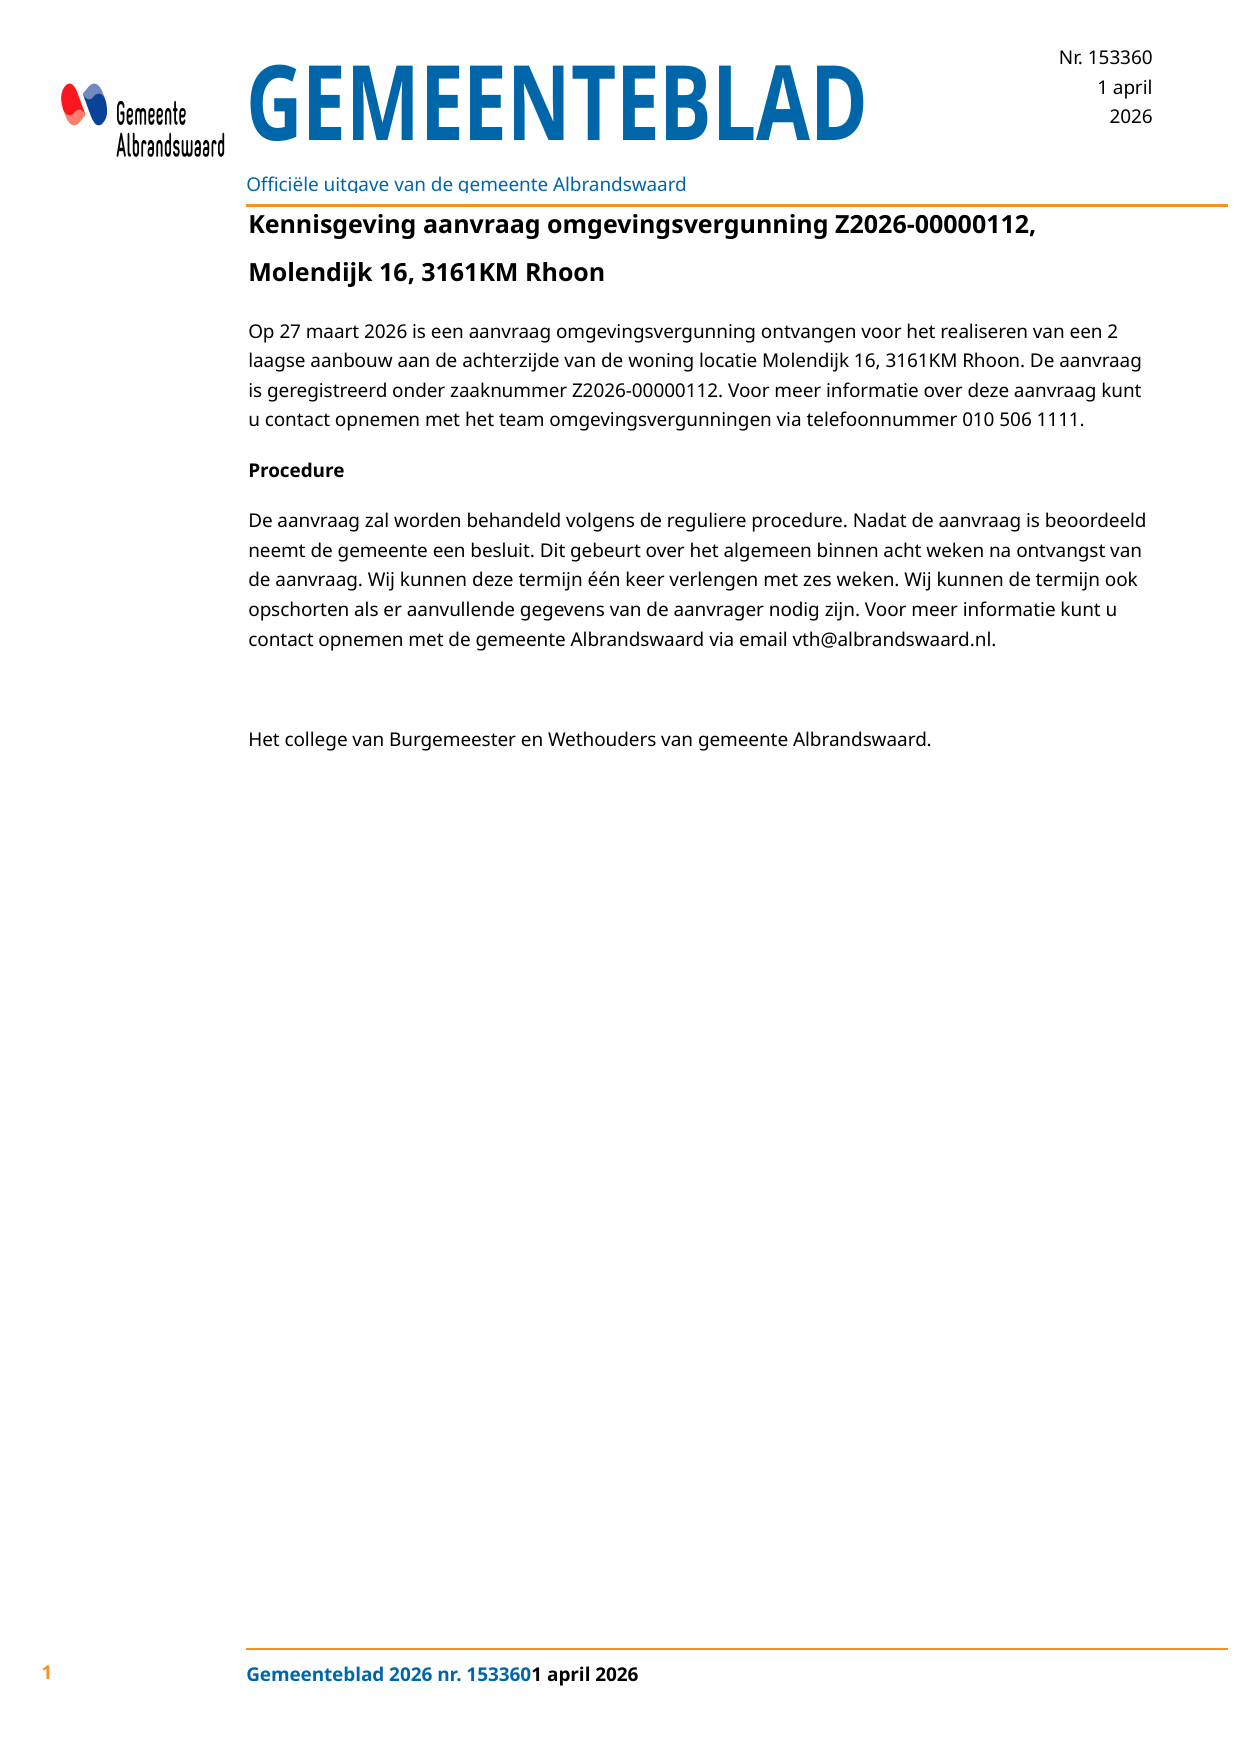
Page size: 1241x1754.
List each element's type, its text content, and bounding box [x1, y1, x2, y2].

text De aanvraag zal worden behandeld volgens de reguliere procedure. Nadat de aanvraag is beoordeeld neemt de gemeente een besluit. Dit gebeurt over het algemeen binnen acht weken na ontvangst van de aanvraag. Wij kunnen deze termijn één keer verlengen met zes weken. Wij kunnen de termijn ook opschorten als er aanvullende gegevens van de aanvrager nodig zijn. Voor meer informatie kunt u contact opnemen met de gemeente Albrandswaard via email vth@albrandswaard.nl. [248, 507, 1152, 652]
text Kennisgeving aanvraag omgevingsvergunning Z2026-00000112, Molendijk 16, 3161KM Rhoon [248, 207, 1152, 288]
text Procedure [248, 457, 1152, 483]
picture [41, 47, 231, 172]
text Op 27 maart 2026 is een aanvraag omgevingsvergunning ontvangen voor het realiseren van een 2 laagse aanbouw aan de achterzijde van de woning locatie Molendijk 16, 3161KM Rhoon. De aanvraag is geregistreerd onder zaaknummer Z2026-00000112. Voor meer informatie over deze aanvraag kunt u contact opnemen met het team omgevingsvergunningen via telefoonnummer 010 506 1111. [248, 318, 1152, 432]
text Het college van Burgemeester en Wethouders van gemeente Albrandswaard. [248, 727, 1152, 752]
